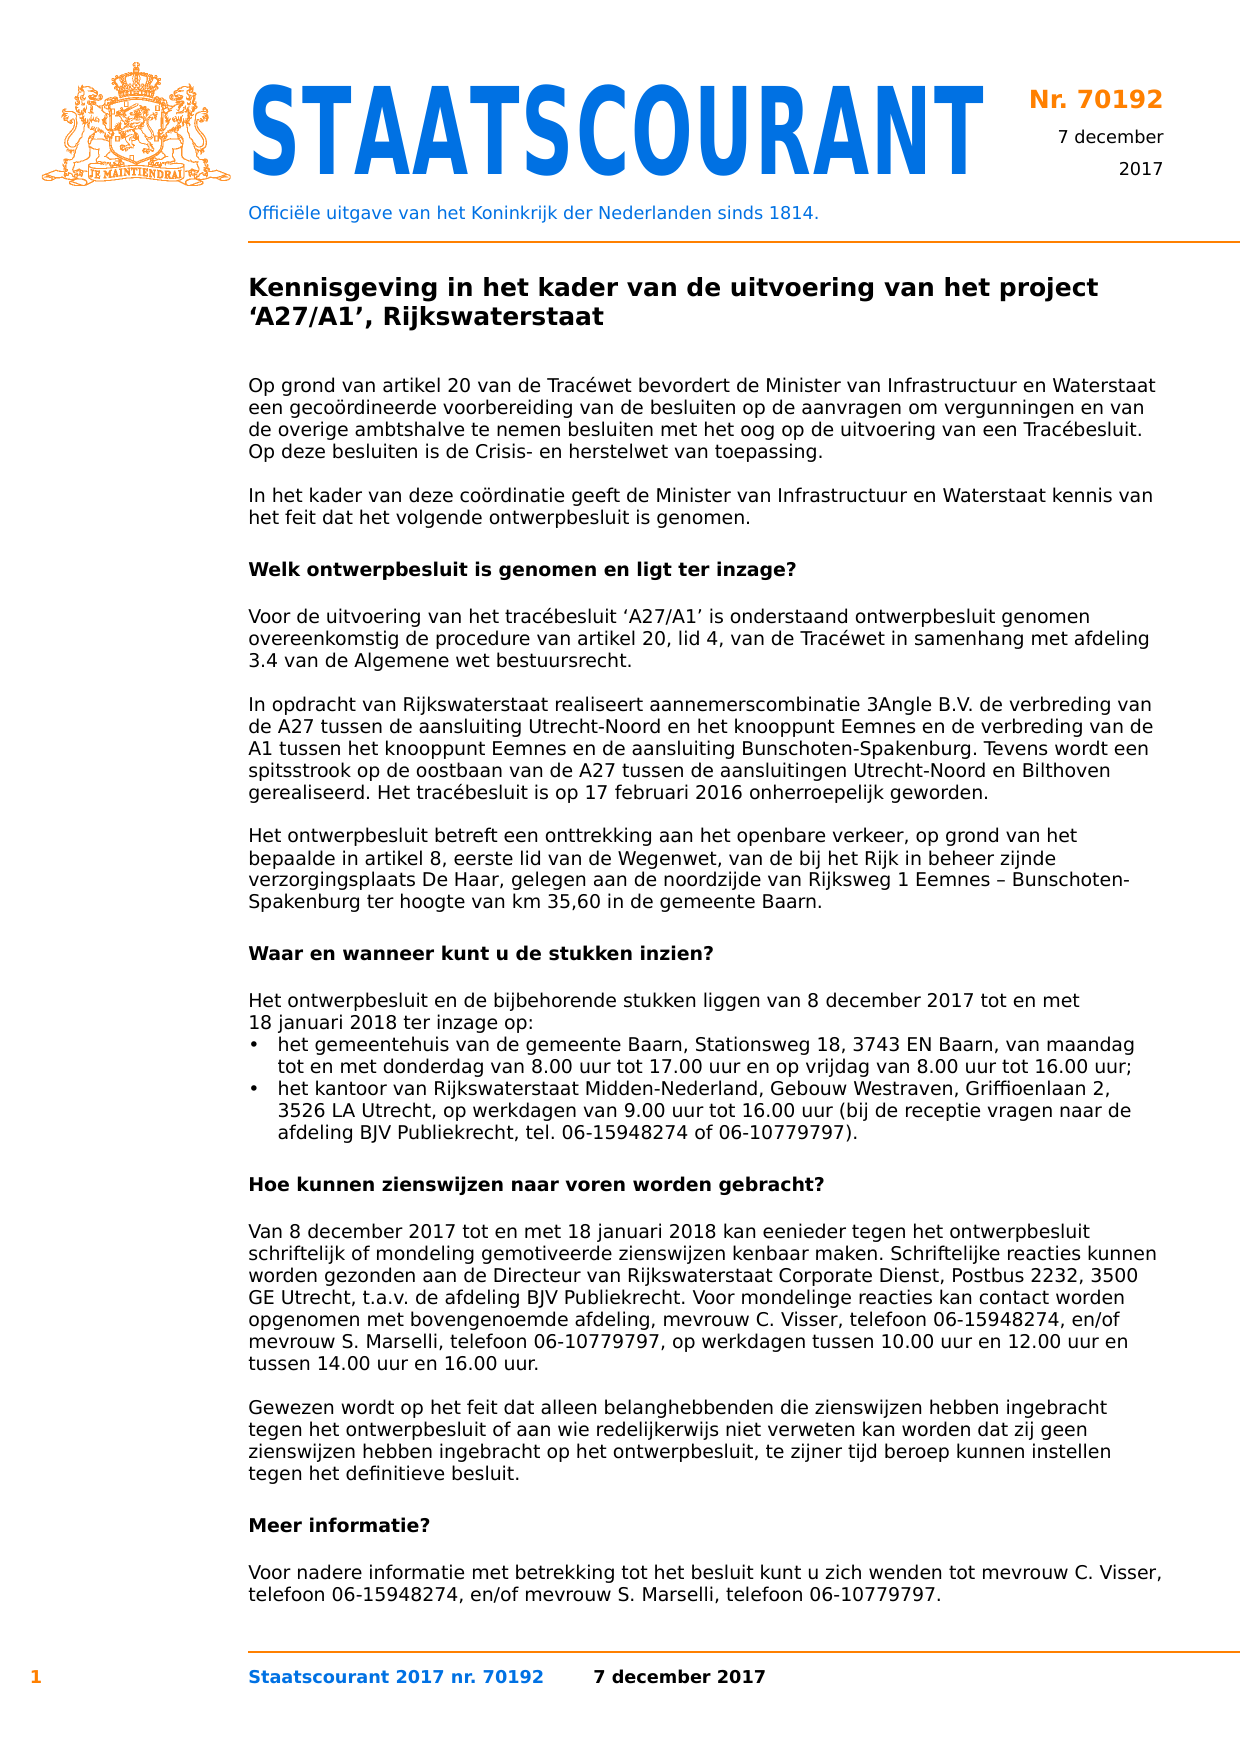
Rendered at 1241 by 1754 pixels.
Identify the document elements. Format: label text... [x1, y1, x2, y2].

text In het kader van deze coördinatie geeft de Minister van Infrastructuur en Waterstaat kennis van het feit dat het volgende ontwerpbesluit is genomen. [248, 485, 1163, 529]
table_header STAATSCOURANT [248, 62, 998, 203]
text • het kantoor van Rijkswaterstaat Midden-Nederland, Gebouw Westraven, Griffioenlaan 2, 3526 LA Utrecht, op werkdagen van 9.00 uur tot 16.00 uur (bij de receptie vragen naar de afdeling BJV Publiekrecht, tel. 06-15948274 of 06-10779797). [248, 1078, 1163, 1144]
subtitle Waar en wanneer kunt u de stukken inzien? [248, 943, 1163, 965]
subtitle Hoe kunnen zienswijzen naar voren worden gebracht? [248, 1174, 1163, 1196]
subtitle Meer informatie? [248, 1515, 1163, 1537]
text Gewezen wordt op het feit dat alleen belanghebbenden die zienswijzen hebben ingebracht tegen het ontwerpbesluit of aan wie redelijkerwijs niet verweten kan worden dat zij geen zienswijzen hebben ingebracht op het ontwerpbesluit, te zijner tijd beroep kunnen instellen tegen het definitieve besluit. [248, 1397, 1163, 1485]
text Het ontwerpbesluit betreft een onttrekking aan het openbare verkeer, op grond van het bepaalde in artikel 8, eerste lid van de Wegenwet, van de bij het Rijk in beheer zijnde verzorgingsplaats De Haar, gelegen aan de noordzijde van Rijksweg 1 Eemnes – Bunschoten-Spakenburg ter hoogte van km 35,60 in de gemeente Baarn. [248, 825, 1163, 913]
text Op grond van artikel 20 van de Tracéwet bevordert de Minister van Infrastructuur en Waterstaat een gecoördineerde voorbereiding van de besluiten op de aanvragen om vergunningen en van de overige ambtshalve te nemen besluiten met het oog op de uitvoering van een Tracébesluit. Op deze besluiten is de Crisis- en herstelwet van toepassing. [248, 375, 1163, 463]
picture [41, 62, 231, 186]
text In opdracht van Rijkswaterstaat realiseert aannemerscombinatie 3Angle B.V. de verbreding van de A27 tussen de aansluiting Utrecht-Noord en het knooppunt Eemnes en de verbreding van de A1 tussen het knooppunt Eemnes en de aansluiting Bunschoten-Spakenburg. Tevens wordt een spitsstrook op de oostbaan van de A27 tussen de aansluitingen Utrecht-Noord en Bilthoven gerealiseerd. Het tracébesluit is op 17 februari 2016 onherroepelijk geworden. [248, 694, 1163, 803]
subtitle Welk ontwerpbesluit is genomen en ligt ter inzage? [248, 559, 1163, 581]
text • het gemeentehuis van de gemeente Baarn, Stationsweg 18, 3743 EN Baarn, van maandag tot en met donderdag van 8.00 uur tot 17.00 uur en op vrijdag van 8.00 uur tot 16.00 uur; [248, 1034, 1163, 1078]
text Van 8 december 2017 tot en met 18 januari 2018 kan eenieder tegen het ontwerpbesluit schriftelijk of mondeling gemotiveerde zienswijzen kenbaar maken. Schriftelijke reacties kunnen worden gezonden aan de Directeur van Rijkswaterstaat Corporate Dienst, Postbus 2232, 3500 GE Utrecht, t.a.v. de afdeling BJV Publiekrecht. Voor mondelinge reacties kan contact worden opgenomen met bovengenoemde afdeling, mevrouw C. Visser, telefoon 06-15948274, en/of mevrouw S. Marselli, telefoon 06-10779797, op werkdagen tussen 10.00 uur en 12.00 uur en tussen 14.00 uur en 16.00 uur. [248, 1221, 1163, 1375]
table_cell 2017 [998, 153, 1240, 203]
subtitle Kennisgeving in het kader van de uitvoering van het project ‘A27/A1’, Rijkswaterstaat [248, 273, 1163, 331]
table_header Nr. 70192 [998, 62, 1240, 121]
text Voor de uitvoering van het tracébesluit ‘A27/A1’ is onderstaand ontwerpbesluit genomen overeenkomstig de procedure van artikel 20, lid 4, van de Tracéwet in samenhang met afdeling 3.4 van de Algemene wet bestuursrecht. [248, 606, 1163, 672]
table_cell Officiële uitgave van het Koninkrijk der Nederlanden sinds 1814. [248, 203, 1240, 241]
text Voor nadere informatie met betrekking tot het besluit kunt u zich wenden tot mevrouw C. Visser, telefoon 06-15948274, en/of mevrouw S. Marselli, telefoon 06-10779797. [248, 1562, 1163, 1606]
text Het ontwerpbesluit en de bijbehorende stukken liggen van 8 december 2017 tot en met 18 januari 2018 ter inzage op: [248, 990, 1163, 1034]
table_header [25, 62, 248, 241]
table_cell 7 december [998, 121, 1240, 153]
